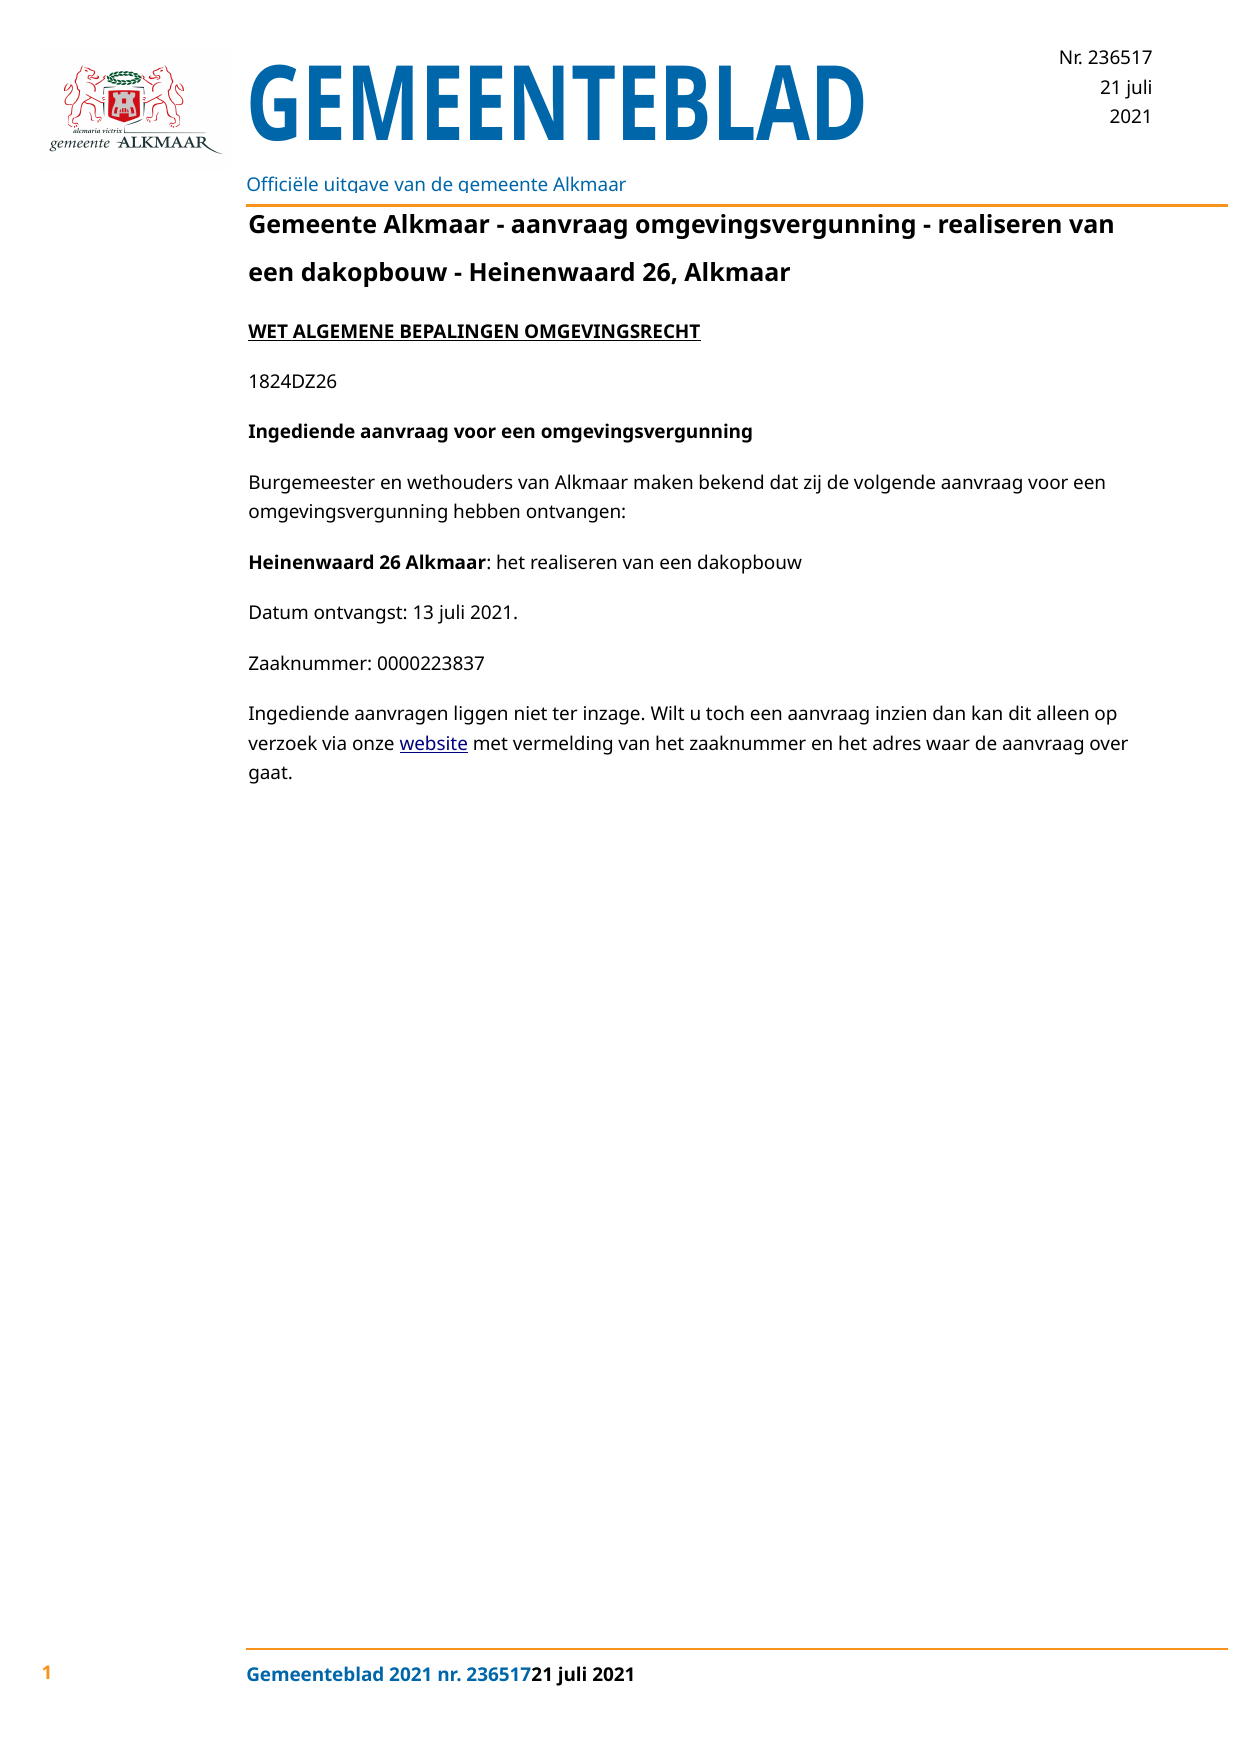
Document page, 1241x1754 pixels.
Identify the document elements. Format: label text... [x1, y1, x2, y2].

text 1824DZ26 [248, 368, 1152, 394]
text Ingediende aanvragen liggen niet ter inzage. Wilt u toch een aanvraag inzien dan kan dit alleen op verzoek via onze website met vermelding van het zaaknummer en het adres waar de aanvraag over gaat. [248, 700, 1152, 785]
text Gemeente Alkmaar - aanvraag omgevingsvergunning - realiseren van een dakopbouw - Heinenwaard 26, Alkmaar [248, 207, 1152, 288]
text Datum ontvangst: 13 juli 2021. [248, 599, 1152, 625]
text Burgemeester en wethouders van Alkmaar maken bekend dat zij de volgende aanvraag voor een omgevingsvergunning hebben ontvangen: [248, 469, 1152, 524]
text Heinenwaard 26 Alkmaar: het realiseren van een dakopbouw [248, 549, 1152, 575]
text WET ALGEMENE BEPALINGEN OMGEVINGSRECHT [248, 318, 1152, 344]
picture [41, 47, 231, 172]
text Ingediende aanvraag voor een omgevingsvergunning [248, 419, 1152, 444]
text Zaaknummer: 0000223837 [248, 650, 1152, 676]
